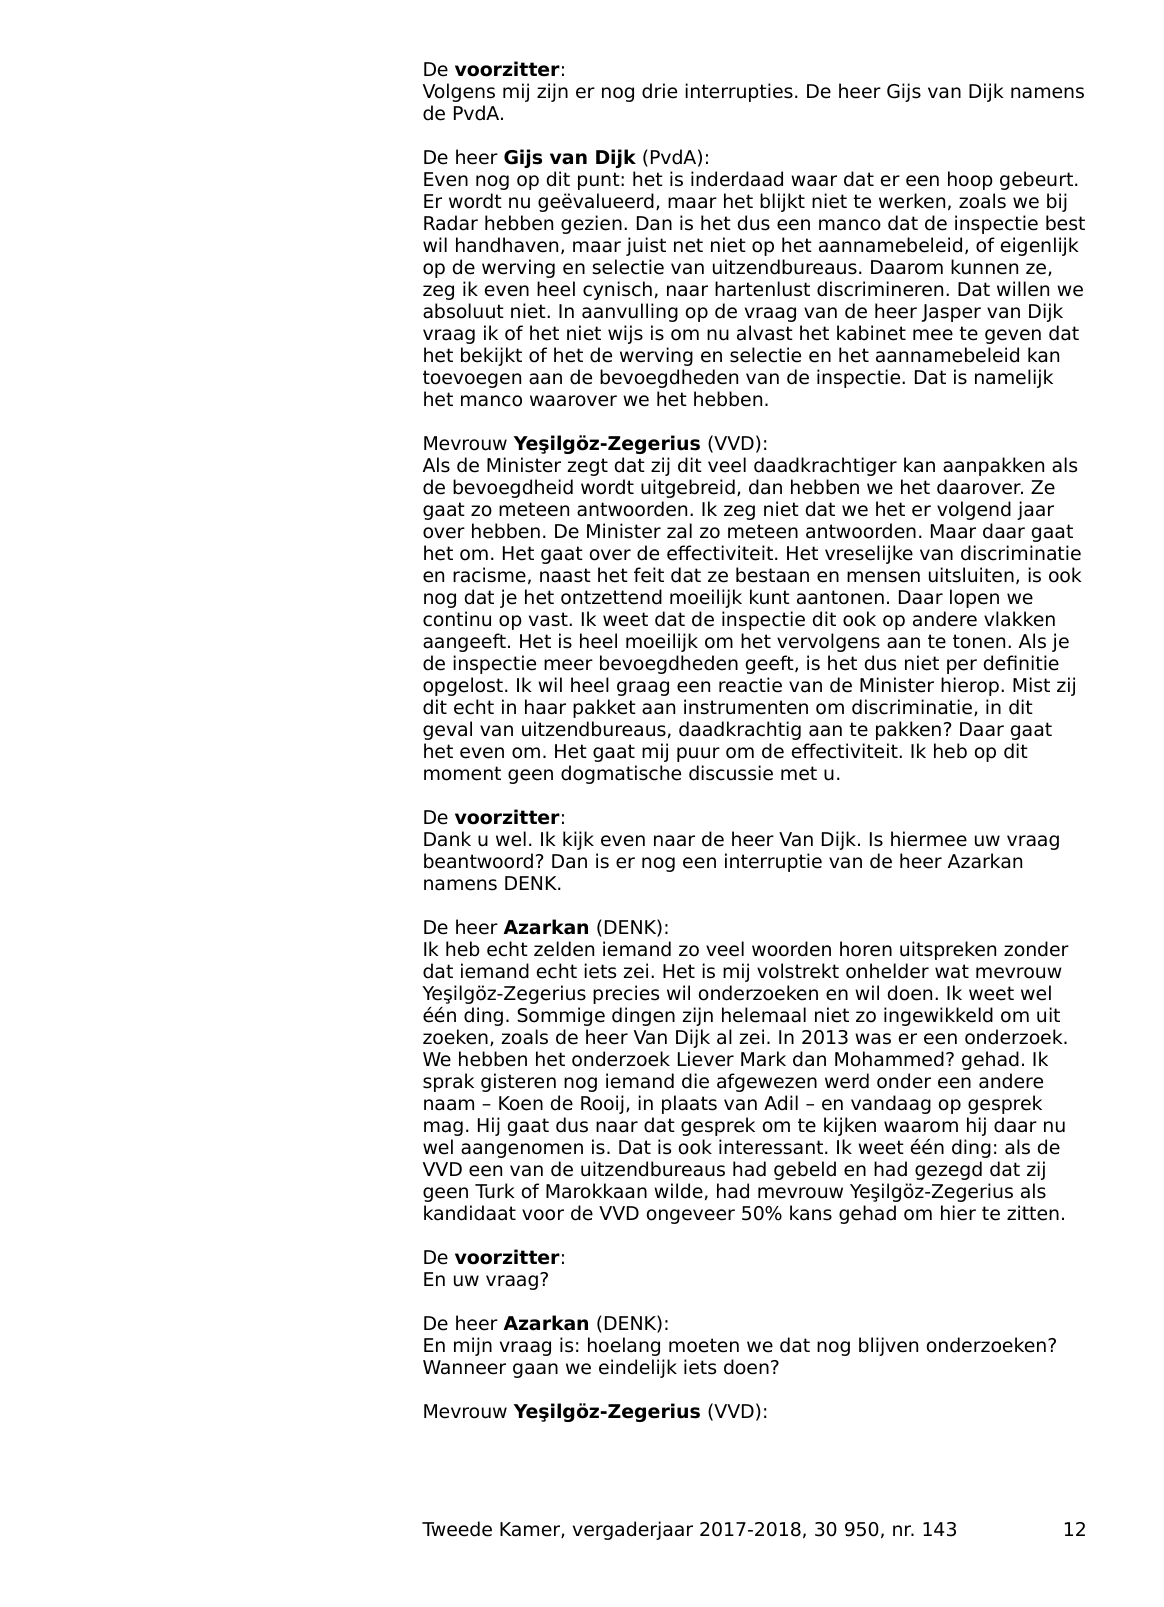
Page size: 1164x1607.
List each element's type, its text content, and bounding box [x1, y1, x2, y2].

text Mevrouw Yeşilgöz-Zegerius (VVD): [422, 1401, 1087, 1423]
text De heer Azarkan (DENK): [422, 917, 1087, 939]
text De voorzitter: [422, 1247, 1087, 1269]
text De heer Gijs van Dijk (PvdA): [422, 147, 1087, 169]
text De heer Azarkan (DENK): [422, 1313, 1087, 1335]
text Mevrouw Yeşilgöz-Zegerius (VVD): [422, 433, 1087, 455]
text Volgens mij zijn er nog drie interrupties. De heer Gijs van Dijk namens de PvdA. [422, 81, 1087, 125]
text Even nog op dit punt: het is inderdaad waar dat er een hoop gebeurt. Er wordt nu geëvalueerd, maar het blijkt niet te werken, zoals we bij Radar hebben gezien. Dan is het dus een manco dat de inspectie best wil handhaven, maar juist net niet op het aannamebeleid, of eigenlijk op de werving en selectie van uitzendbureaus. Daarom kunnen ze, zeg ik even heel cynisch, naar hartenlust discrimineren. Dat willen we absoluut niet. In aanvulling op de vraag van de heer Jasper van Dijk vraag ik of het niet wijs is om nu alvast het kabinet mee te geven dat het bekijkt of het de werving en selectie en het aannamebeleid kan toevoegen aan de bevoegdheden van de inspectie. Dat is namelijk het manco waarover we het hebben. [422, 169, 1087, 411]
text Ik heb echt zelden iemand zo veel woorden horen uitspreken zonder dat iemand echt iets zei. Het is mij volstrekt onhelder wat mevrouw Yeşilgöz-Zegerius precies wil onderzoeken en wil doen. Ik weet wel één ding. Sommige dingen zijn helemaal niet zo ingewikkeld om uit zoeken, zoals de heer Van Dijk al zei. In 2013 was er een onderzoek. We hebben het onderzoek Liever Mark dan Mohammed? gehad. Ik sprak gisteren nog iemand die afgewezen werd onder een andere naam – Koen de Rooij, in plaats van Adil – en vandaag op gesprek mag. Hij gaat dus naar dat gesprek om te kijken waarom hij daar nu wel aangenomen is. Dat is ook interessant. Ik weet één ding: als de VVD een van de uitzendbureaus had gebeld en had gezegd dat zij geen Turk of Marokkaan wilde, had mevrouw Yeşilgöz-Zegerius als kandidaat voor de VVD ongeveer 50% kans gehad om hier te zitten. [422, 939, 1087, 1225]
text En mijn vraag is: hoelang moeten we dat nog blijven onderzoeken? Wanneer gaan we eindelijk iets doen? [422, 1335, 1087, 1379]
text En uw vraag? [422, 1269, 1087, 1291]
text Als de Minister zegt dat zij dit veel daadkrachtiger kan aanpakken als de bevoegdheid wordt uitgebreid, dan hebben we het daarover. Ze gaat zo meteen antwoorden. Ik zeg niet dat we het er volgend jaar over hebben. De Minister zal zo meteen antwoorden. Maar daar gaat het om. Het gaat over de effectiviteit. Het vreselijke van discriminatie en racisme, naast het feit dat ze bestaan en mensen uitsluiten, is ook nog dat je het ontzettend moeilijk kunt aantonen. Daar lopen we continu op vast. Ik weet dat de inspectie dit ook op andere vlakken aangeeft. Het is heel moeilijk om het vervolgens aan te tonen. Als je de inspectie meer bevoegdheden geeft, is het dus niet per definitie opgelost. Ik wil heel graag een reactie van de Minister hierop. Mist zij dit echt in haar pakket aan instrumenten om discriminatie, in dit geval van uitzendbureaus, daadkrachtig aan te pakken? Daar gaat het even om. Het gaat mij puur om de effectiviteit. Ik heb op dit moment geen dogmatische discussie met u. [422, 455, 1087, 785]
text De voorzitter: [422, 807, 1087, 829]
text Dank u wel. Ik kijk even naar de heer Van Dijk. Is hiermee uw vraag beantwoord? Dan is er nog een interruptie van de heer Azarkan namens DENK. [422, 829, 1087, 895]
text De voorzitter: [422, 59, 1087, 81]
